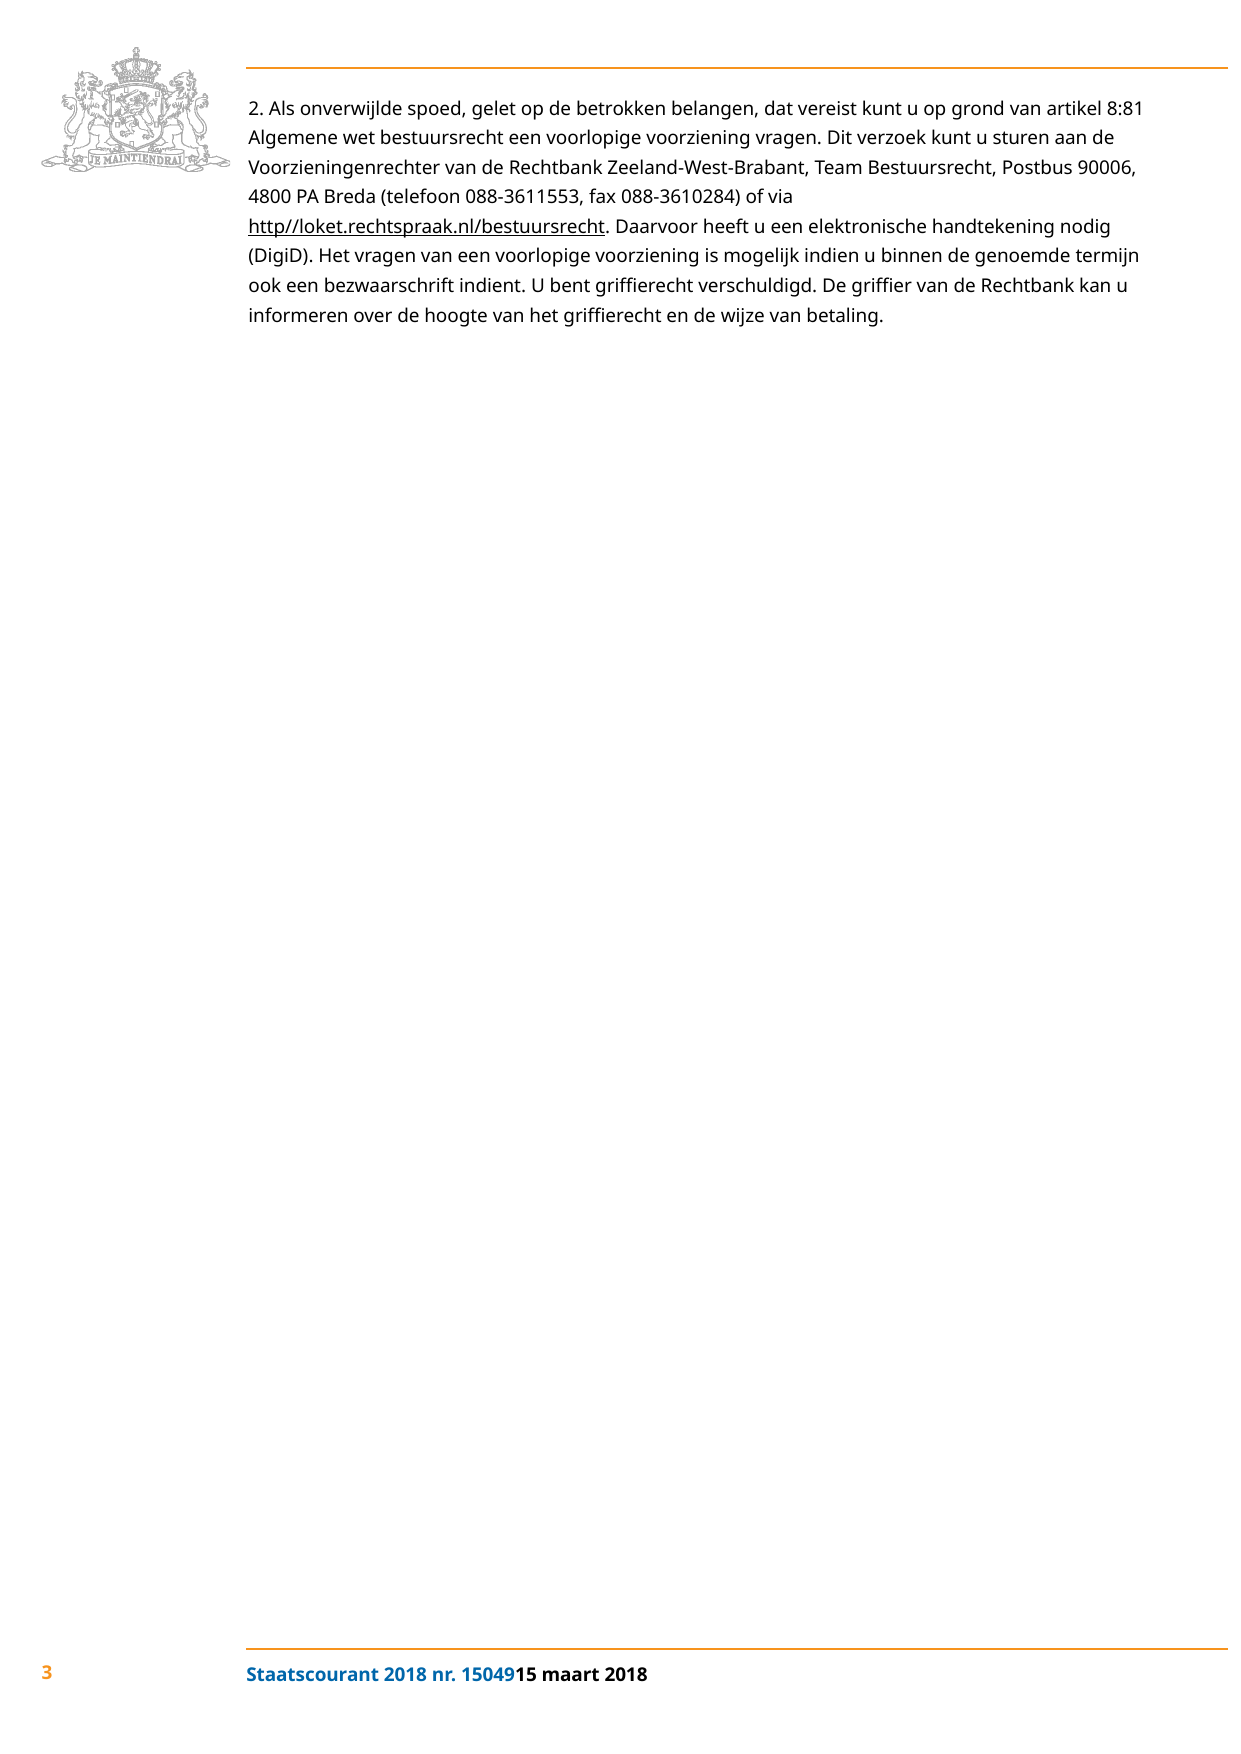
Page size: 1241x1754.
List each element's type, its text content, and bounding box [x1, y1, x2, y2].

picture [41, 47, 231, 172]
text 2. Als onverwijlde spoed, gelet op de betrokken belangen, dat vereist kunt u op grond van artikel 8:81 Algemene wet bestuursrecht een voorlopige voorziening vragen. Dit verzoek kunt u sturen aan de Voorzieningenrechter van de Rechtbank Zeeland-West-Brabant, Team Bestuursrecht, Postbus 90006, 4800 PA Breda (telefoon 088-3611553, fax 088-3610284) of via http//loket.rechtspraak.nl/bestuursrecht. Daarvoor heeft u een elektronische handtekening nodig (DigiD). Het vragen van een voorlopige voorziening is mogelijk indien u binnen de genoemde termijn ook een bezwaarschrift indient. U bent griffierecht verschuldigd. De griffier van de Rechtbank kan u informeren over de hoogte van het griffierecht en de wijze van betaling. [248, 95, 1152, 328]
